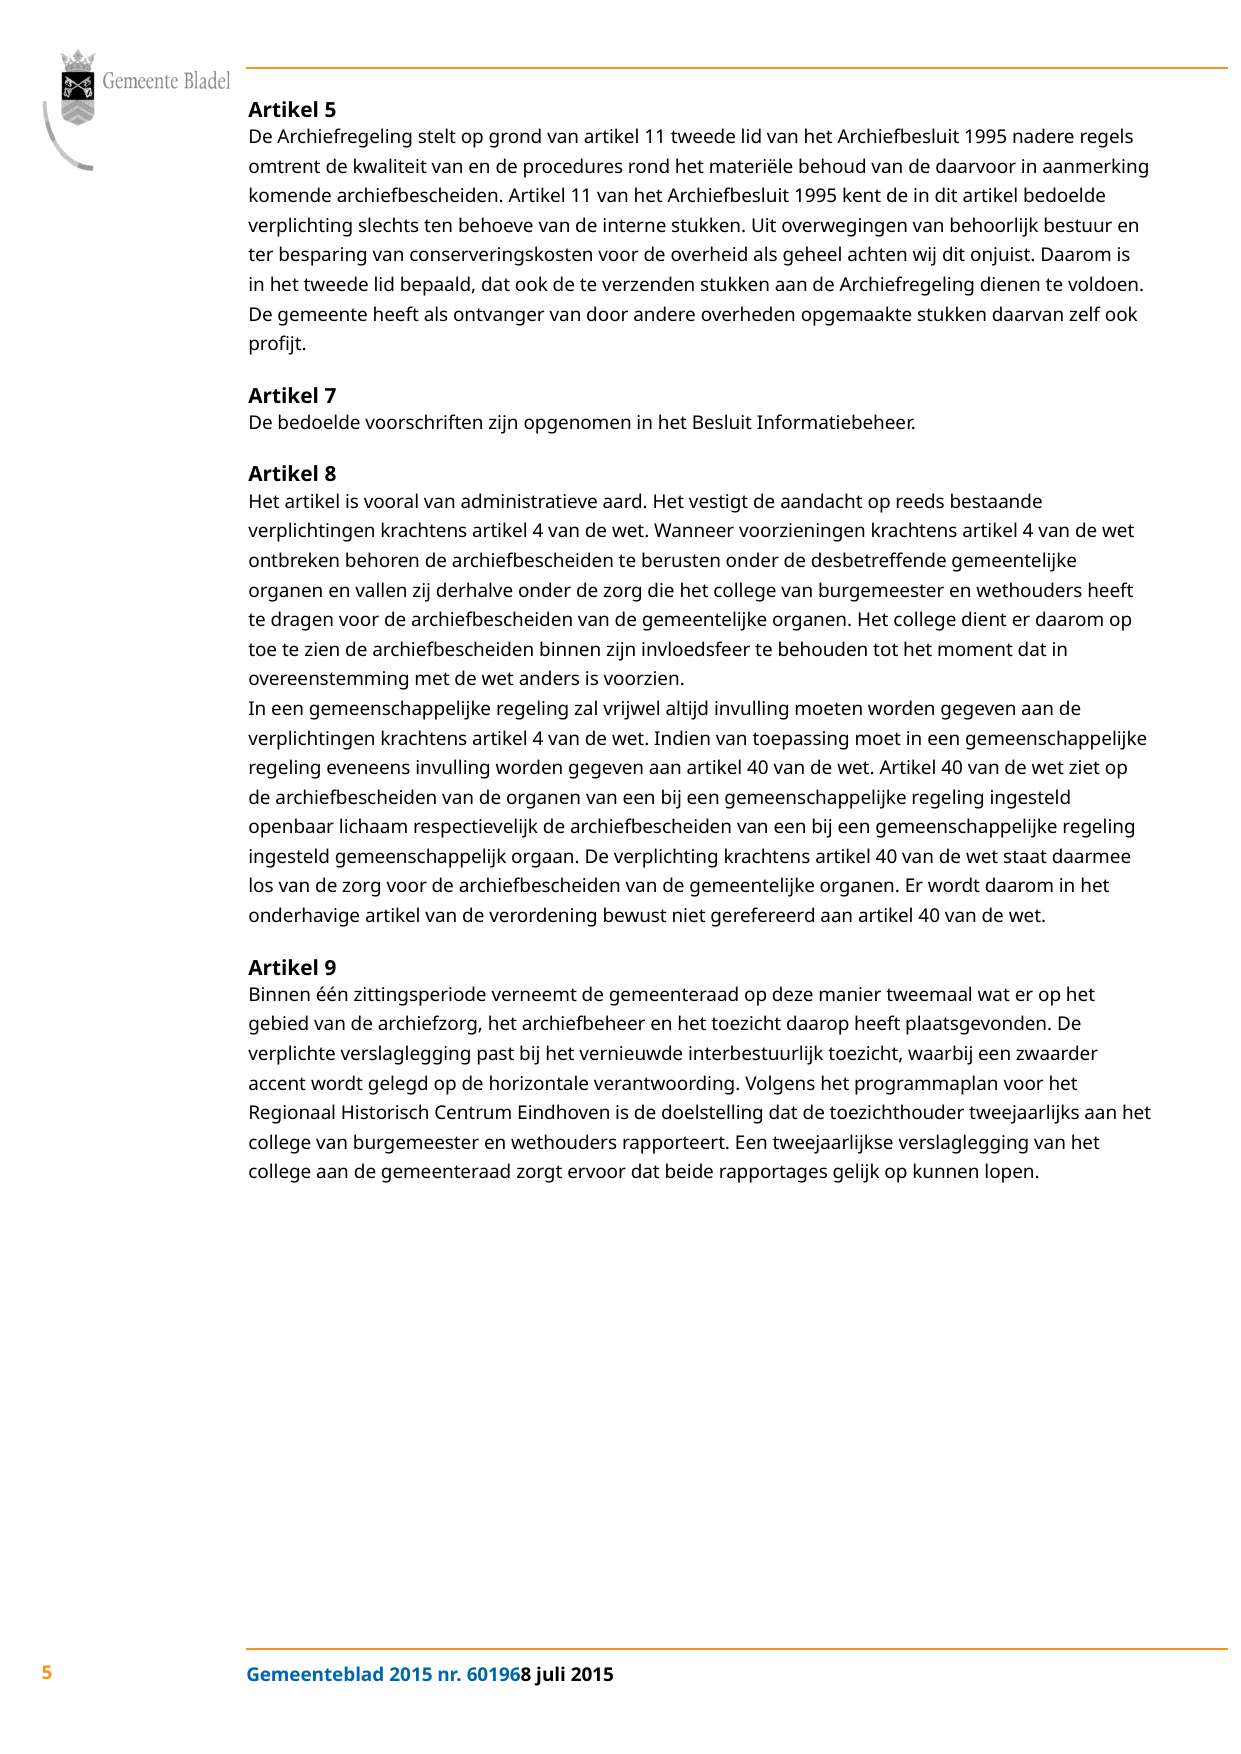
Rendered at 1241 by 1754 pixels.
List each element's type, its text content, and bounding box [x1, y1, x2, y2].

text De Archiefregeling stelt op grond van artikel 11 tweede lid van het Archiefbesluit 1995 nadere regels omtrent de kwaliteit van en de procedures rond het materiële behoud van de daarvoor in aanmerking komende archiefbescheiden. Artikel 11 van het Archiefbesluit 1995 kent de in dit artikel bedoelde verplichting slechts ten behoeve van de interne stukken. Uit overwegingen van behoorlijk bestuur en ter besparing van conserveringskosten voor de overheid als geheel achten wij dit onjuist. Daarom is in het tweede lid bepaald, dat ook de te verzenden stukken aan de Archiefregeling dienen te voldoen. De gemeente heeft als ontvanger van door andere overheden opgemaakte stukken daarvan zelf ook profijt. [248, 123, 1152, 356]
text Artikel 7 [248, 381, 1152, 409]
text De bedoelde voorschriften zijn opgenomen in het Besluit Informatiebeheer. [248, 409, 1152, 435]
picture [41, 47, 231, 172]
text Het artikel is vooral van administratieve aard. Het vestigt de aandacht op reeds bestaande verplichtingen krachtens artikel 4 van de wet. Wanneer voorzieningen krachtens artikel 4 van de wet ontbreken behoren de archiefbescheiden te berusten onder de desbetreffende gemeentelijke organen en vallen zij derhalve onder de zorg die het college van burgemeester en wethouders heeft te dragen voor de archiefbescheiden van de gemeentelijke organen. Het college dient er daarom op toe te zien de archiefbescheiden binnen zijn invloedsfeer te behouden tot het moment dat in overeenstemming met de wet anders is voorzien. [248, 488, 1152, 691]
text Artikel 8 [248, 459, 1152, 488]
text Artikel 9 [248, 953, 1152, 981]
text Binnen één zittingsperiode verneemt de gemeenteraad op deze manier tweemaal wat er op het gebied van de archiefzorg, het archiefbeheer en het toezicht daarop heeft plaatsgevonden. De verplichte verslaglegging past bij het vernieuwde interbestuurlijk toezicht, waarbij een zwaarder accent wordt gelegd op de horizontale verantwoording. Volgens het programmaplan voor het Regionaal Historisch Centrum Eindhoven is de doelstelling dat de toezichthouder tweejaarlijks aan het college van burgemeester en wethouders rapporteert. Een tweejaarlijkse verslaglegging van het college aan de gemeenteraad zorgt ervoor dat beide rapportages gelijk op kunnen lopen. [248, 981, 1152, 1184]
text In een gemeenschappelijke regeling zal vrijwel altijd invulling moeten worden gegeven aan de verplichtingen krachtens artikel 4 van de wet. Indien van toepassing moet in een gemeenschappelijke regeling eveneens invulling worden gegeven aan artikel 40 van de wet. Artikel 40 van de wet ziet op de archiefbescheiden van de organen van een bij een gemeenschappelijke regeling ingesteld openbaar lichaam respectievelijk de archiefbescheiden van een bij een gemeenschappelijke regeling ingesteld gemeenschappelijk orgaan. De verplichting krachtens artikel 40 van de wet staat daarmee los van de zorg voor de archiefbescheiden van de gemeentelijke organen. Er wordt daarom in het onderhavige artikel van de verordening bewust niet gerefereerd aan artikel 40 van de wet. [248, 695, 1152, 928]
text Artikel 5 [248, 95, 1152, 123]
